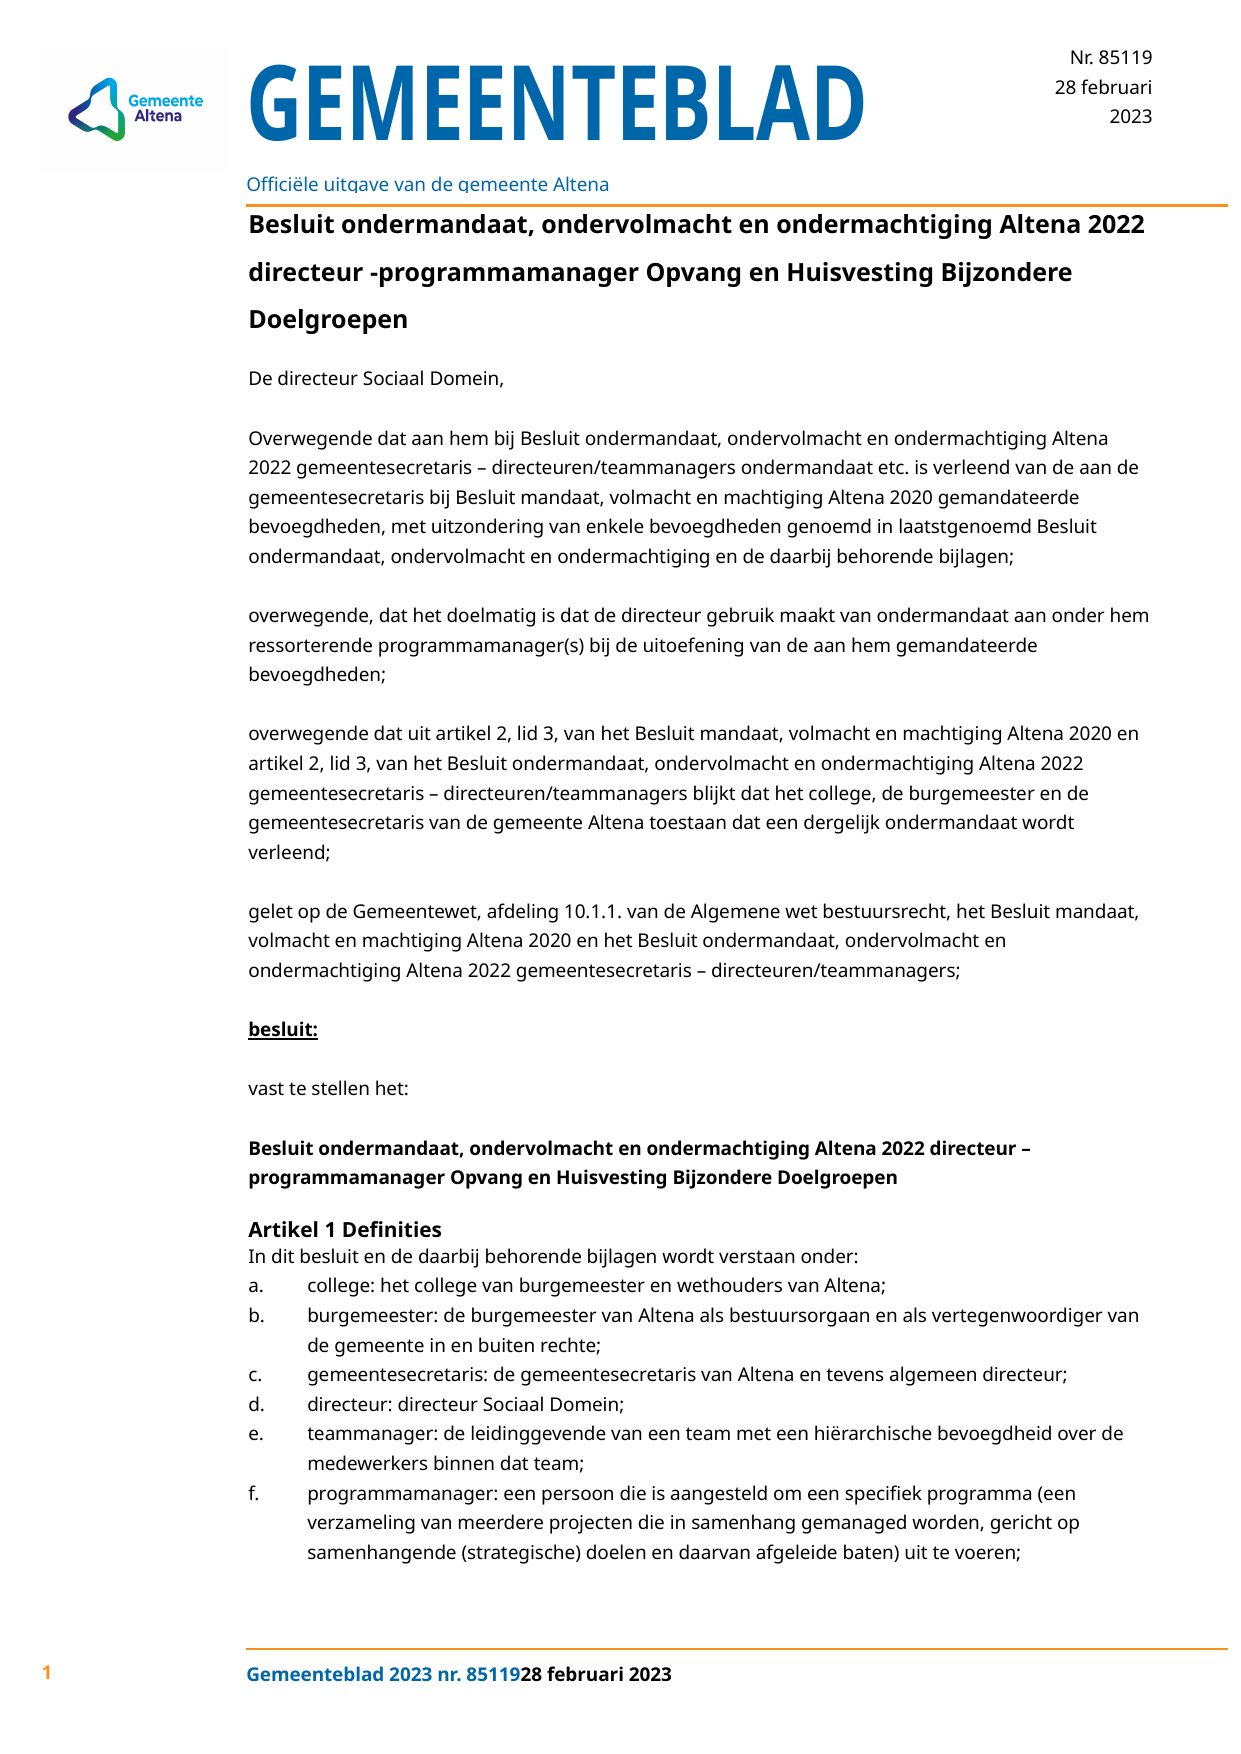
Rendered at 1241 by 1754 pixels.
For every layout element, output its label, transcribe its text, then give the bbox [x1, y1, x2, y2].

list gemeentesecretaris: de gemeentesecretaris van Altena en tevens algemeen directeur; [248, 1361, 1152, 1387]
text Besluit ondermandaat, ondervolmacht en ondermachtiging Altena 2022 directeur – programmamanager Opvang en Huisvesting Bijzondere Doelgroepen [248, 1135, 1152, 1190]
picture [41, 47, 231, 172]
list burgemeester: de burgemeester van Altena als bestuursorgaan en als vertegenwoordiger van de gemeente in en buiten rechte; [248, 1302, 1152, 1358]
text vast te stellen het: [248, 1076, 1152, 1101]
list teammanager: de leidinggevende van een team met een hiërarchische bevoegdheid over de medewerkers binnen dat team; [248, 1421, 1152, 1476]
list college: het college van burgemeester en wethouders van Altena; [248, 1273, 1152, 1298]
list programmamanager: een persoon die is aangesteld om een specifiek programma (een verzameling van meerdere projecten die in samenhang gemanaged worden, gericht op samenhangende (strategische) doelen en daarvan afgeleide baten) uit te voeren; [248, 1480, 1152, 1565]
text Artikel 1 Definities [248, 1215, 1152, 1243]
text gelet op de Gemeentewet, afdeling 10.1.1. van de Algemene wet bestuursrecht, het Besluit mandaat, volmacht en machtiging Altena 2020 en het Besluit ondermandaat, ondervolmacht en ondermachtiging Altena 2022 gemeentesecretaris – directeuren/teammanagers; [248, 898, 1152, 983]
text Besluit ondermandaat, ondervolmacht en ondermachtiging Altena 2022 directeur -programmamanager Opvang en Huisvesting Bijzondere Doelgroepen [248, 207, 1152, 336]
text overwegende, dat het doelmatig is dat de directeur gebruik maakt van ondermandaat aan onder hem ressorterende programmamanager(s) bij de uitoefening van de aan hem gemandateerde bevoegdheden; [248, 602, 1152, 687]
text Overwegende dat aan hem bij Besluit ondermandaat, ondervolmacht en ondermachtiging Altena 2022 gemeentesecretaris – directeuren/teammanagers ondermandaat etc. is verleend van de aan de gemeentesecretaris bij Besluit mandaat, volmacht en machtiging Altena 2020 gemandateerde bevoegdheden, met uitzondering van enkele bevoegdheden genoemd in laatstgenoemd Besluit ondermandaat, ondervolmacht en ondermachtiging en de daarbij behorende bijlagen; [248, 425, 1152, 569]
text overwegende dat uit artikel 2, lid 3, van het Besluit mandaat, volmacht en machtiging Altena 2020 en artikel 2, lid 3, van het Besluit ondermandaat, ondervolmacht en ondermachtiging Altena 2022 gemeentesecretaris – directeuren/teammanagers blijkt dat het college, de burgemeester en de gemeentesecretaris van de gemeente Altena toestaan dat een dergelijk ondermandaat wordt verleend; [248, 721, 1152, 864]
text besluit: [248, 1016, 1152, 1042]
text De directeur Sociaal Domein, [248, 366, 1152, 391]
list directeur: directeur Sociaal Domein; [248, 1391, 1152, 1417]
text In dit besluit en de daarbij behorende bijlagen wordt verstaan onder: [248, 1243, 1152, 1269]
